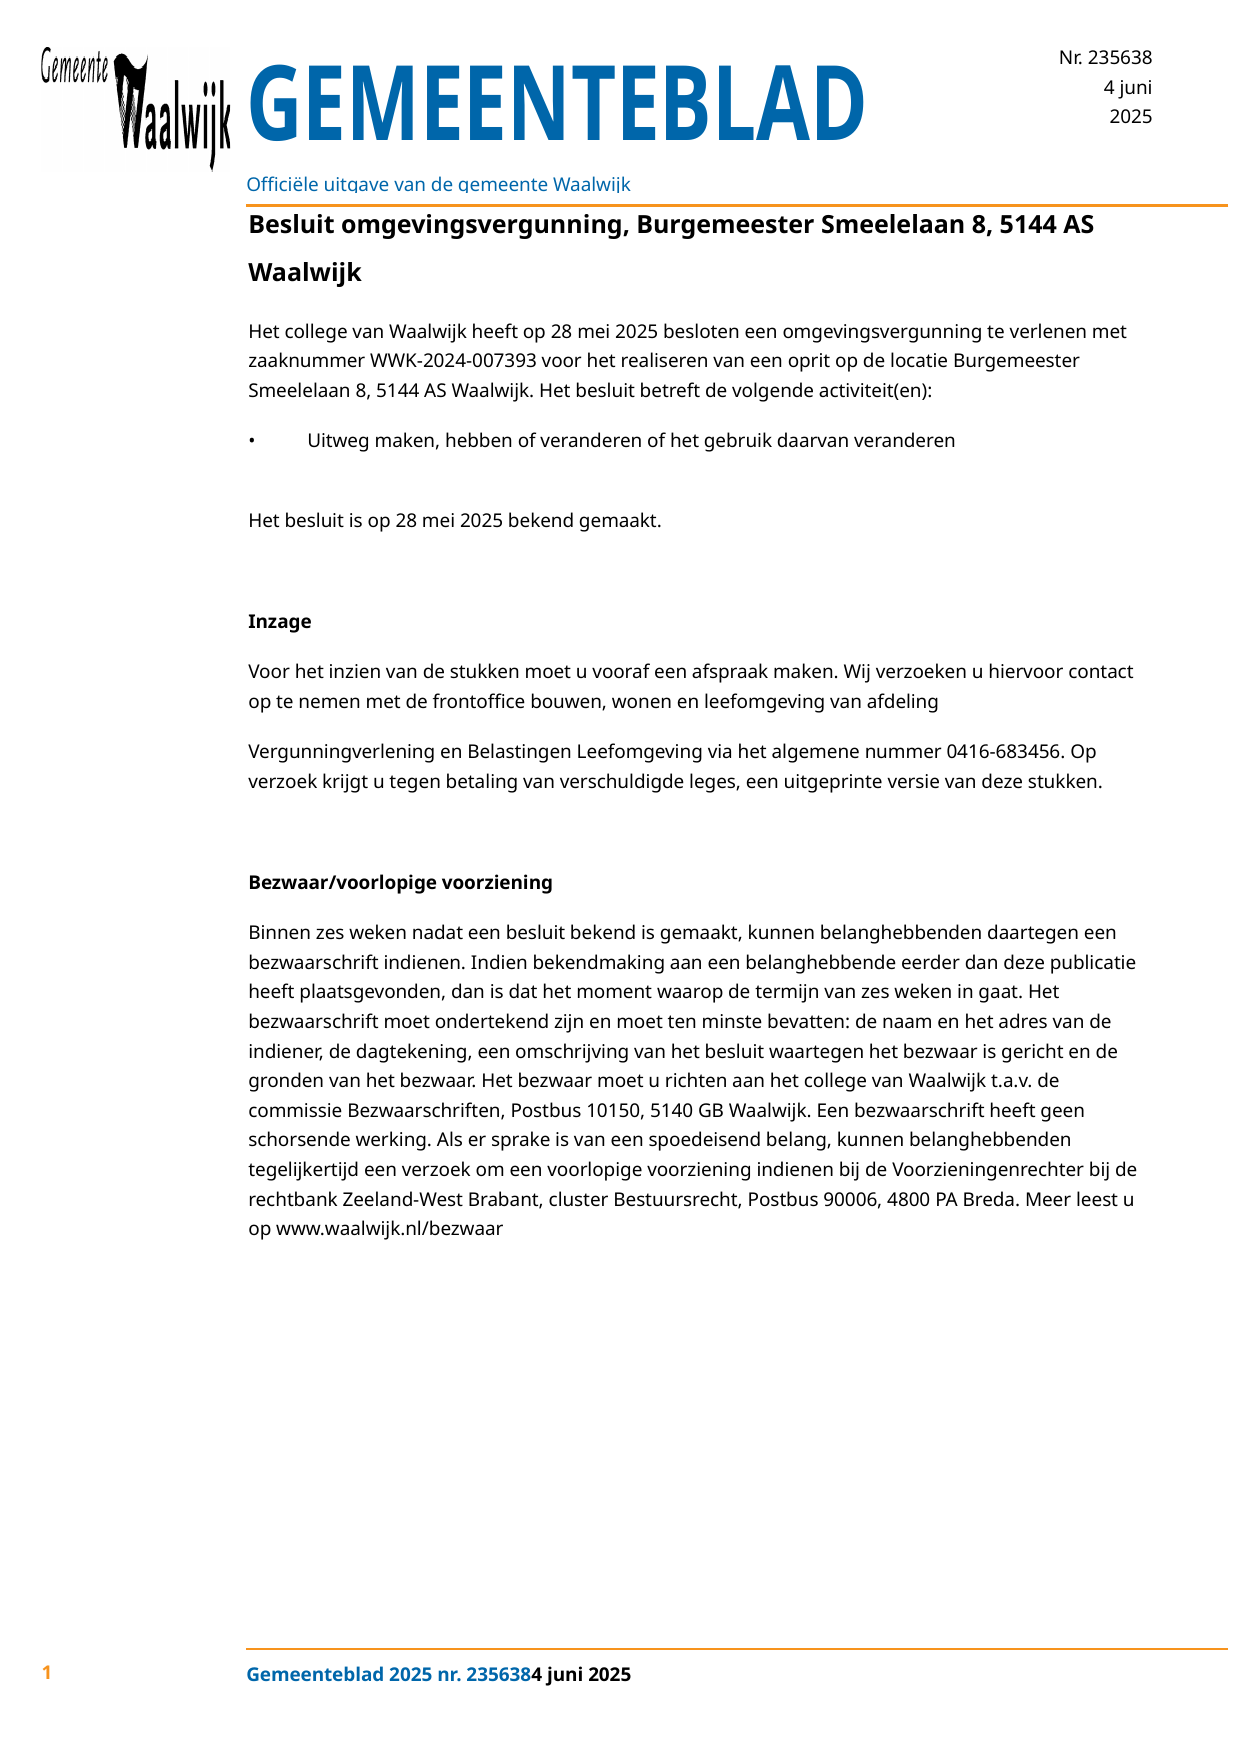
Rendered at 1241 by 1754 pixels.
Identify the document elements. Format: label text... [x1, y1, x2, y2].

list Uitweg maken, hebben of veranderen of het gebruik daarvan veranderen [248, 427, 1152, 453]
text Het college van Waalwijk heeft op 28 mei 2025 besloten een omgevingsvergunning te verlenen met zaaknummer WWK-2024-007393 voor het realiseren van een oprit op de locatie Burgemeester Smeelelaan 8, 5144 AS Waalwijk. Het besluit betreft de volgende activiteit(en): [248, 318, 1152, 403]
picture [41, 47, 231, 172]
text Inzage [248, 608, 1152, 634]
text Voor het inzien van de stukken moet u vooraf een afspraak maken. Wij verzoeken u hiervoor contact op te nemen met de frontoffice bouwen, wonen en leefomgeving van afdeling [248, 659, 1152, 714]
text Het besluit is op 28 mei 2025 bekend gemaakt. [248, 507, 1152, 533]
text Vergunningverlening en Belastingen Leefomgeving via het algemene nummer 0416-683456. Op verzoek krijgt u tegen betaling van verschuldigde leges, een uitgeprinte versie van deze stukken. [248, 739, 1152, 794]
text Besluit omgevingsvergunning, Burgemeester Smeelelaan 8, 5144 AS Waalwijk [248, 207, 1152, 288]
text Binnen zes weken nadat een besluit bekend is gemaakt, kunnen belanghebbenden daartegen een bezwaarschrift indienen. Indien bekendmaking aan een belanghebbende eerder dan deze publicatie heeft plaatsgevonden, dan is dat het moment waarop de termijn van zes weken in gaat. Het bezwaarschrift moet ondertekend zijn en moet ten minste bevatten: de naam en het adres van de indiener, de dagtekening, een omschrijving van het besluit waartegen het bezwaar is gericht en de gronden van het bezwaar. Het bezwaar moet u richten aan het college van Waalwijk t.a.v. de commissie Bezwaarschriften, Postbus 10150, 5140 GB Waalwijk. Een bezwaarschrift heeft geen schorsende werking. Als er sprake is van een spoedeisend belang, kunnen belanghebbenden tegelijkertijd een verzoek om een voorlopige voorziening indienen bij de Voorzieningenrechter bij de rechtbank Zeeland-West Brabant, cluster Bestuursrecht, Postbus 90006, 4800 PA Breda. Meer leest u op www.waalwijk.nl/bezwaar [248, 919, 1152, 1241]
text Bezwaar/voorlopige voorziening [248, 869, 1152, 895]
